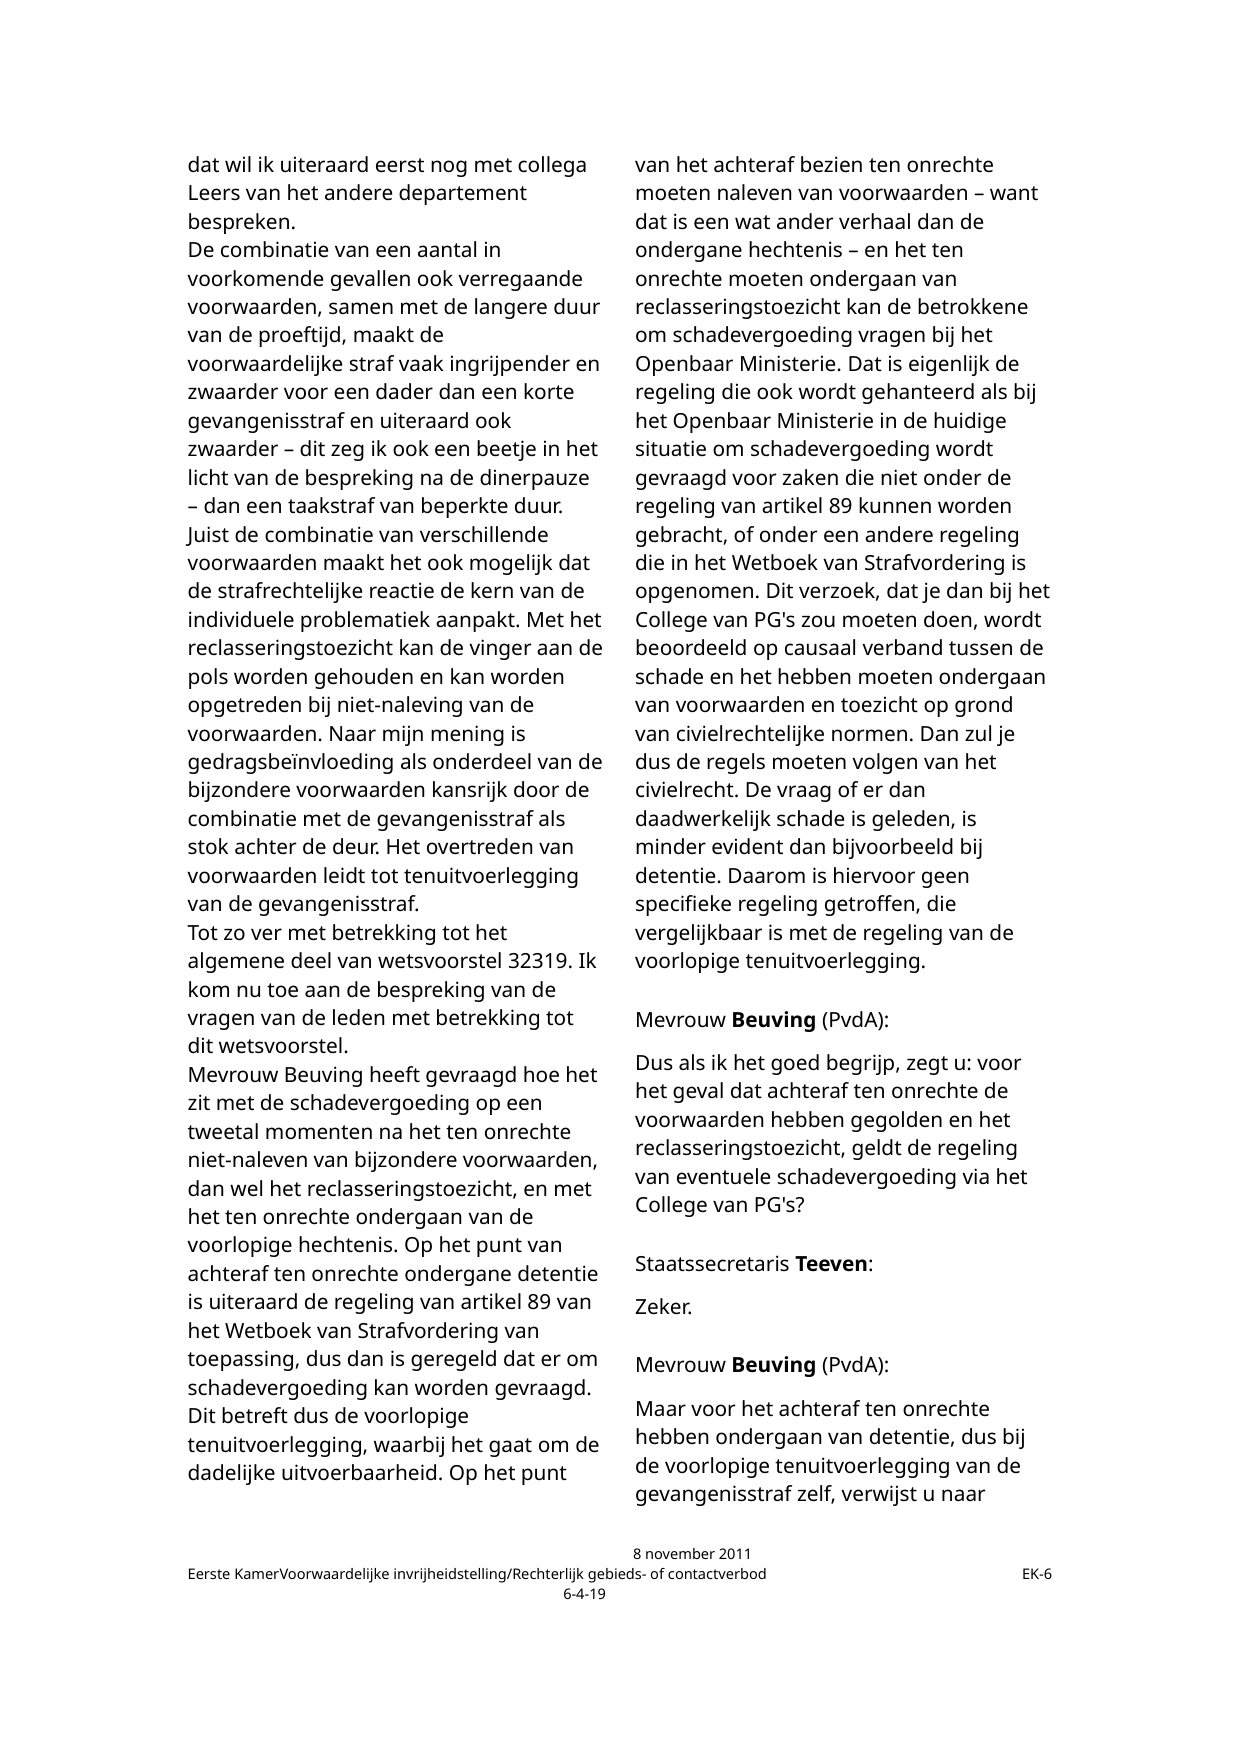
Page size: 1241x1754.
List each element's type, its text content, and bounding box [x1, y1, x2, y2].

text Mevrouw Beuving heeft gevraagd hoe het zit met de schadevergoeding op een tweetal momenten na het ten onrechte niet-naleven van bijzondere voorwaarden, dan wel het reclasseringstoezicht, en met het ten onrechte ondergaan van de voorlopige hechtenis. Op het punt van achteraf ten onrechte ondergane detentie is uiteraard de regeling van artikel 89 van het Wetboek van Strafvordering van toepassing, dus dan is geregeld dat er om schadevergoeding kan worden gevraagd. Dit betreft dus de voorlopige tenuitvoerlegging, waarbij het gaat om de dadelijke uitvoerbaarheid. Op het punt [187, 1060, 605, 1487]
text Tot zo ver met betrekking tot het algemene deel van wetsvoorstel 32319. Ik kom nu toe aan de bespreking van de vragen van de leden met betrekking tot dit wetsvoorstel. [187, 918, 605, 1060]
text Zeker. [635, 1292, 1053, 1321]
text Maar voor het achteraf ten onrechte hebben ondergaan van detentie, dus bij de voorlopige tenuitvoerlegging van de gevangenisstraf zelf, verwijst u naar [635, 1394, 1053, 1508]
text Mevrouw Beuving (PvdA): [635, 1005, 1053, 1033]
text De combinatie van een aantal in voorkomende gevallen ook verregaande voorwaarden, samen met de langere duur van de proeftijd, maakt de voorwaardelijke straf vaak ingrijpender en zwaarder voor een dader dan een korte gevangenisstraf en uiteraard ook zwaarder – dit zeg ik ook een beetje in het licht van de bespreking na de dinerpauze – dan een taakstraf van beperkte duur. Juist de combinatie van verschillende voorwaarden maakt het ook mogelijk dat de strafrechtelijke reactie de kern van de individuele problematiek aanpakt. Met het reclasseringstoezicht kan de vinger aan de pols worden gehouden en kan worden opgetreden bij niet-naleving van de voorwaarden. Naar mijn mening is gedragsbeïnvloeding als onderdeel van de bijzondere voorwaarden kansrijk door de combinatie met de gevangenisstraf als stok achter de deur. Het overtreden van voorwaarden leidt tot tenuitvoerlegging van de gevangenisstraf. [187, 235, 605, 918]
text Mevrouw Beuving (PvdA): [635, 1351, 1053, 1379]
text dat wil ik uiteraard eerst nog met collega Leers van het andere departement bespreken. [187, 150, 605, 235]
text van het achteraf bezien ten onrechte moeten naleven van voorwaarden – want dat is een wat ander verhaal dan de ondergane hechtenis – en het ten onrechte moeten ondergaan van reclasseringstoezicht kan de betrokkene om schadevergoeding vragen bij het Openbaar Ministerie. Dat is eigenlijk de regeling die ook wordt gehanteerd als bij het Openbaar Ministerie in de huidige situatie om schadevergoeding wordt gevraagd voor zaken die niet onder de regeling van artikel 89 kunnen worden gebracht, of onder een andere regeling die in het Wetboek van Strafvordering is opgenomen. Dit verzoek, dat je dan bij het College van PG's zou moeten doen, wordt beoordeeld op causaal verband tussen de schade en het hebben moeten ondergaan van voorwaarden en toezicht op grond van civielrechtelijke normen. Dan zul je dus de regels moeten volgen van het civielrecht. De vraag of er dan daadwerkelijk schade is geleden, is minder evident dan bijvoorbeeld bij detentie. Daarom is hiervoor geen specifieke regeling getroffen, die vergelijkbaar is met de regeling van de voorlopige tenuitvoerlegging. [635, 150, 1053, 975]
text Staatssecretaris Teeven: [635, 1249, 1053, 1277]
text Dus als ik het goed begrijp, zegt u: voor het geval dat achteraf ten onrechte de voorwaarden hebben gegolden en het reclasseringstoezicht, geldt de regeling van eventuele schadevergoeding via het College van PG's? [635, 1048, 1053, 1219]
